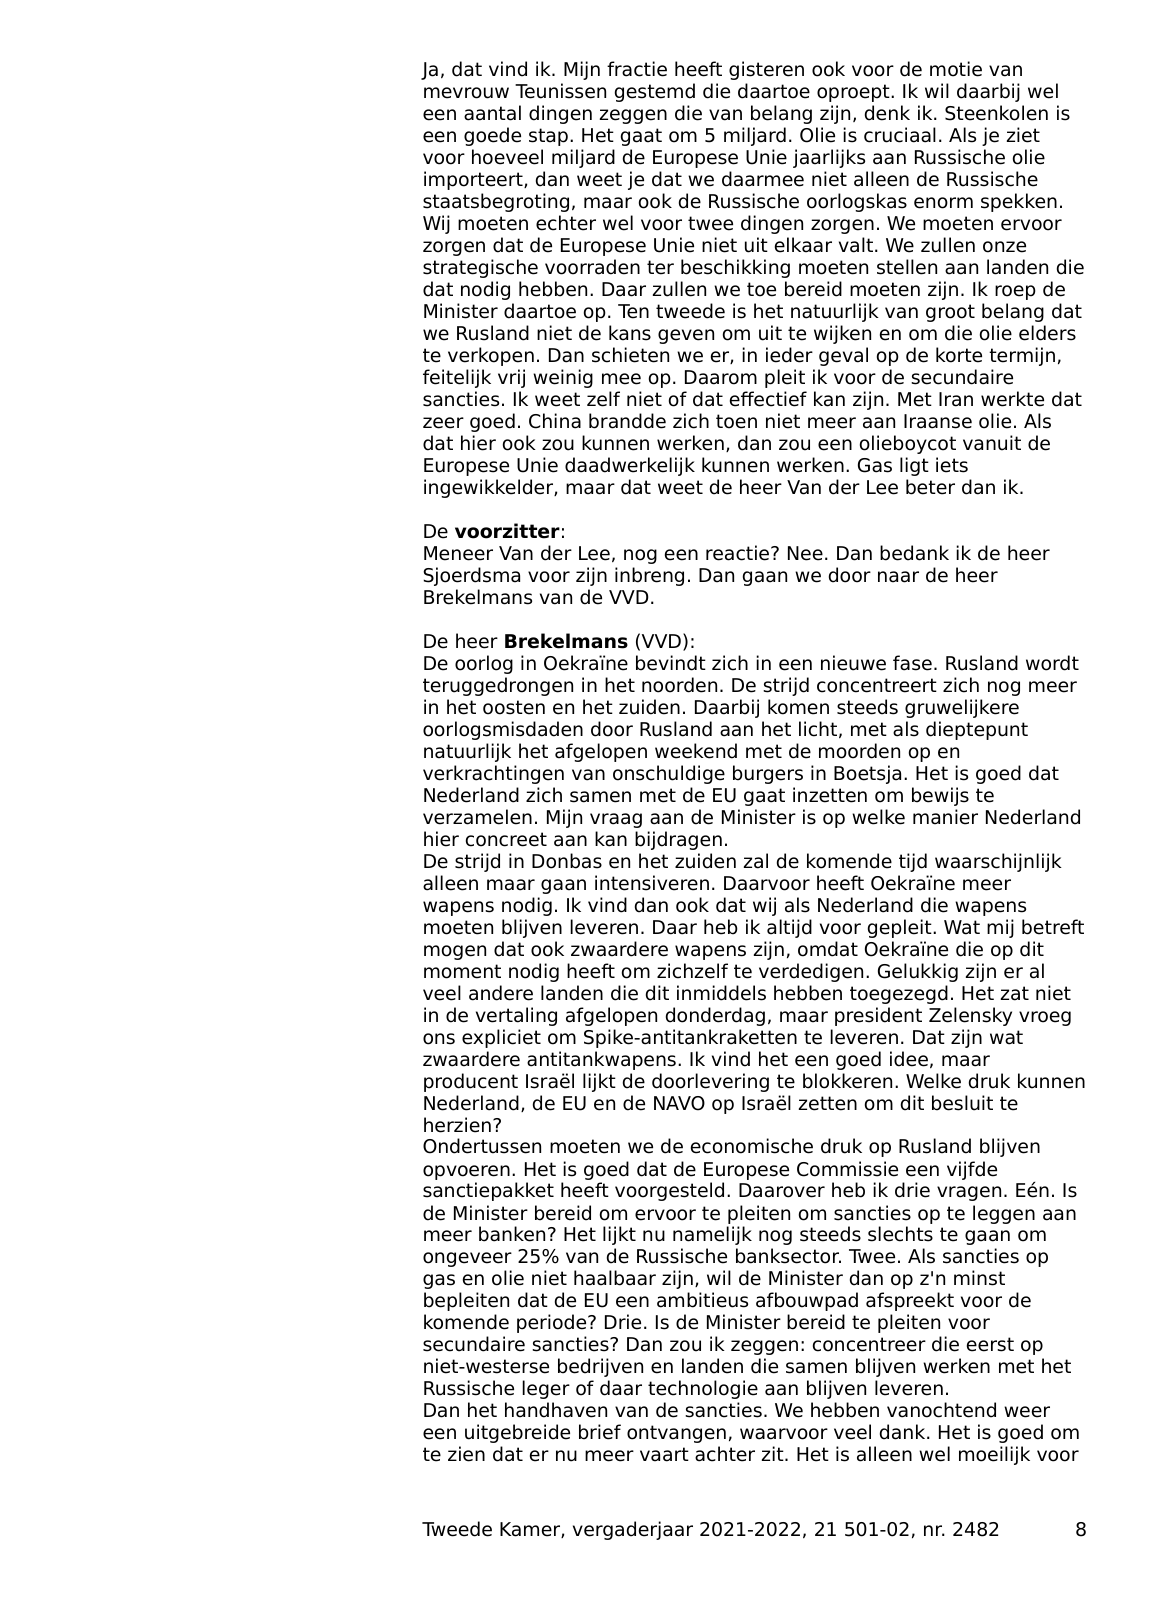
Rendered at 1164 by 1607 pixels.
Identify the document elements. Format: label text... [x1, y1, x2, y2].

text De oorlog in Oekraïne bevindt zich in een nieuwe fase. Rusland wordt teruggedrongen in het noorden. De strijd concentreert zich nog meer in het oosten en het zuiden. Daarbij komen steeds gruwelijkere oorlogsmisdaden door Rusland aan het licht, met als dieptepunt natuurlijk het afgelopen weekend met de moorden op en verkrachtingen van onschuldige burgers in Boetsja. Het is goed dat Nederland zich samen met de EU gaat inzetten om bewijs te verzamelen. Mijn vraag aan de Minister is op welke manier Nederland hier concreet aan kan bijdragen. [422, 653, 1087, 851]
text Ja, dat vind ik. Mijn fractie heeft gisteren ook voor de motie van mevrouw Teunissen gestemd die daartoe oproept. Ik wil daarbij wel een aantal dingen zeggen die van belang zijn, denk ik. Steenkolen is een goede stap. Het gaat om 5 miljard. Olie is cruciaal. Als je ziet voor hoeveel miljard de Europese Unie jaarlijks aan Russische olie importeert, dan weet je dat we daarmee niet alleen de Russische staatsbegroting, maar ook de Russische oorlogskas enorm spekken. Wij moeten echter wel voor twee dingen zorgen. We moeten ervoor zorgen dat de Europese Unie niet uit elkaar valt. We zullen onze strategische voorraden ter beschikking moeten stellen aan landen die dat nodig hebben. Daar zullen we toe bereid moeten zijn. Ik roep de Minister daartoe op. Ten tweede is het natuurlijk van groot belang dat we Rusland niet de kans geven om uit te wijken en om die olie elders te verkopen. Dan schieten we er, in ieder geval op de korte termijn, feitelijk vrij weinig mee op. Daarom pleit ik voor de secundaire sancties. Ik weet zelf niet of dat effectief kan zijn. Met Iran werkte dat zeer goed. China brandde zich toen niet meer aan Iraanse olie. Als dat hier ook zou kunnen werken, dan zou een olieboycot vanuit de Europese Unie daadwerkelijk kunnen werken. Gas ligt iets ingewikkelder, maar dat weet de heer Van der Lee beter dan ik. [422, 59, 1087, 499]
text Ondertussen moeten we de economische druk op Rusland blijven opvoeren. Het is goed dat de Europese Commissie een vijfde sanctiepakket heeft voorgesteld. Daarover heb ik drie vragen. Eén. Is de Minister bereid om ervoor te pleiten om sancties op te leggen aan meer banken? Het lijkt nu namelijk nog steeds slechts te gaan om ongeveer 25% van de Russische banksector. Twee. Als sancties op gas en olie niet haalbaar zijn, wil de Minister dan op z'n minst bepleiten dat de EU een ambitieus afbouwpad afspreekt voor de komende periode? Drie. Is de Minister bereid te pleiten voor secundaire sancties? Dan zou ik zeggen: concentreer die eerst op niet-westerse bedrijven en landen die samen blijven werken met het Russische leger of daar technologie aan blijven leveren. [422, 1136, 1087, 1400]
text De strijd in Donbas en het zuiden zal de komende tijd waarschijnlijk alleen maar gaan intensiveren. Daarvoor heeft Oekraïne meer wapens nodig. Ik vind dan ook dat wij als Nederland die wapens moeten blijven leveren. Daar heb ik altijd voor gepleit. Wat mij betreft mogen dat ook zwaardere wapens zijn, omdat Oekraïne die op dit moment nodig heeft om zichzelf te verdedigen. Gelukkig zijn er al veel andere landen die dit inmiddels hebben toegezegd. Het zat niet in de vertaling afgelopen donderdag, maar president Zelensky vroeg ons expliciet om Spike-antitankraketten te leveren. Dat zijn wat zwaardere antitankwapens. Ik vind het een goed idee, maar producent Israël lijkt de doorlevering te blokkeren. Welke druk kunnen Nederland, de EU en de NAVO op Israël zetten om dit besluit te herzien? [422, 851, 1087, 1136]
text Dan het handhaven van de sancties. We hebben vanochtend weer een uitgebreide brief ontvangen, waarvoor veel dank. Het is goed om te zien dat er nu meer vaart achter zit. Het is alleen wel moeilijk voor [422, 1400, 1087, 1466]
text Meneer Van der Lee, nog een reactie? Nee. Dan bedank ik de heer Sjoerdsma voor zijn inbreng. Dan gaan we door naar de heer Brekelmans van de VVD. [422, 543, 1087, 609]
text De heer Brekelmans (VVD): [422, 631, 1087, 653]
text De voorzitter: [422, 521, 1087, 543]
